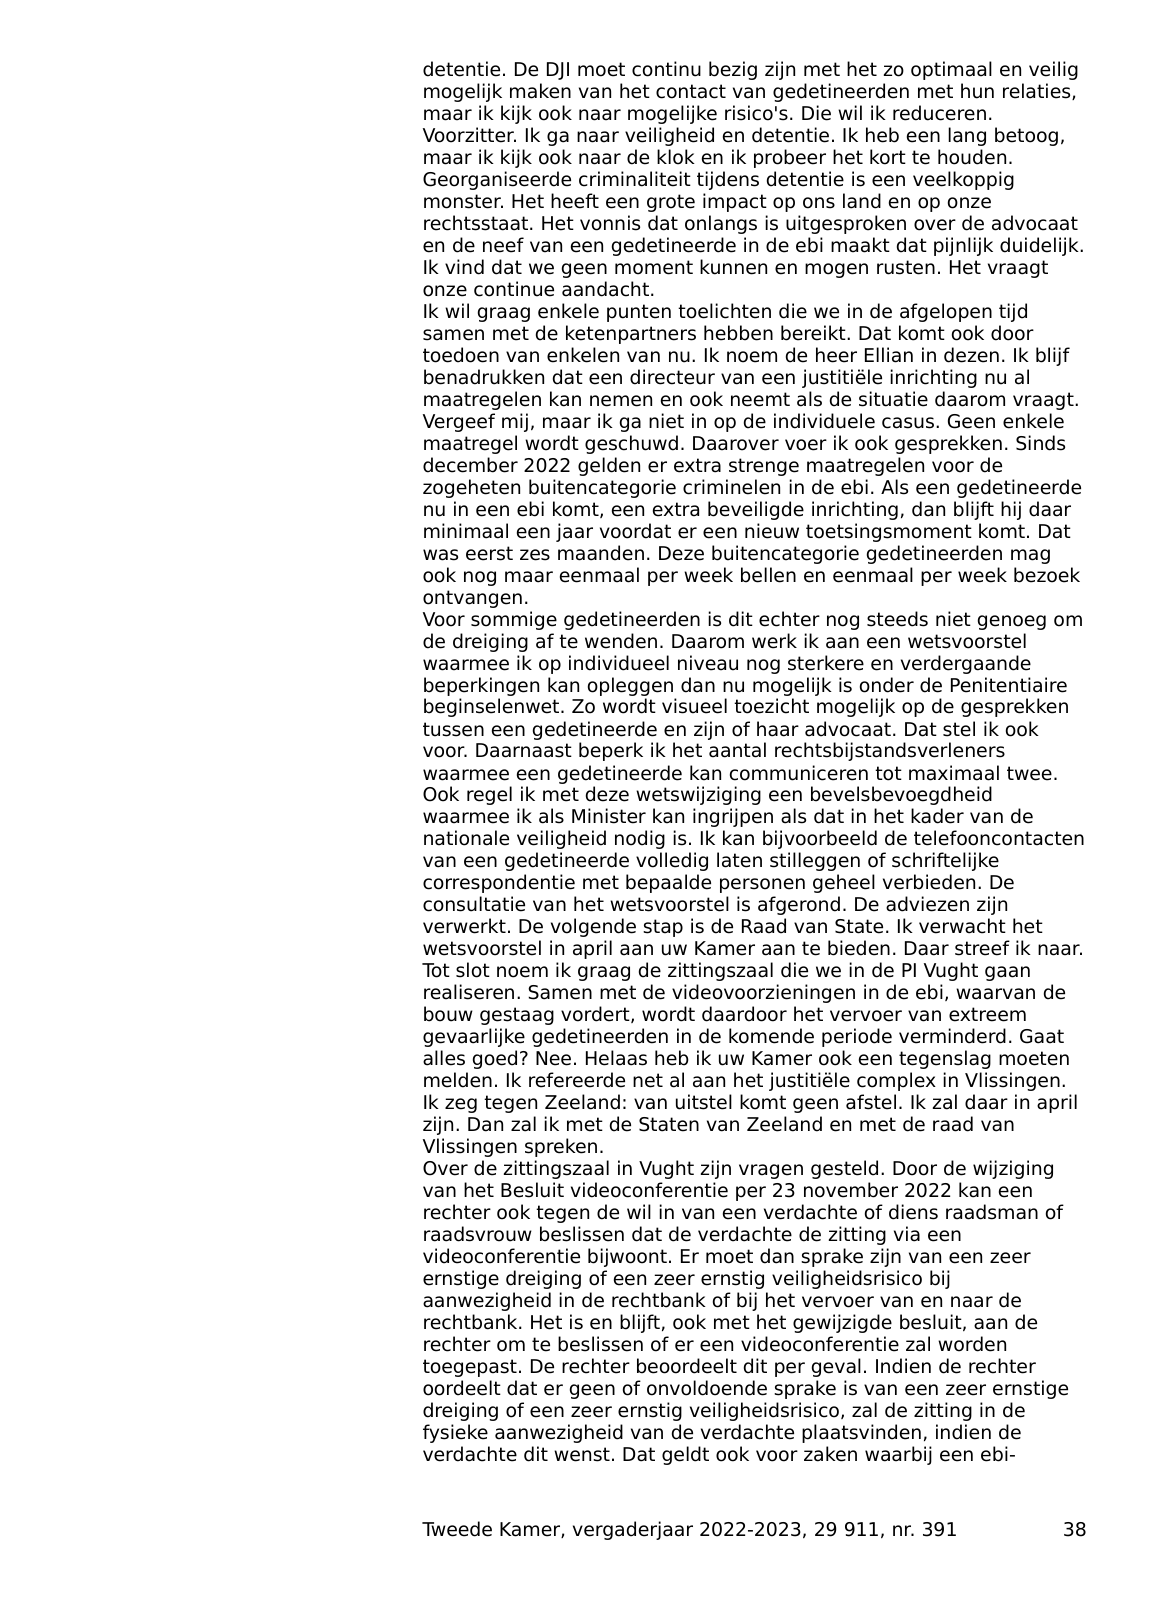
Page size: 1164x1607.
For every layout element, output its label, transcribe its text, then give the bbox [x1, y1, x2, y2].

text Ik wil graag enkele punten toelichten die we in de afgelopen tijd samen met de ketenpartners hebben bereikt. Dat komt ook door toedoen van enkelen van nu. Ik noem de heer Ellian in dezen. Ik blijf benadrukken dat een directeur van een justitiële inrichting nu al maatregelen kan nemen en ook neemt als de situatie daarom vraagt. Vergeef mij, maar ik ga niet in op de individuele casus. Geen enkele maatregel wordt geschuwd. Daarover voer ik ook gesprekken. Sinds december 2022 gelden er extra strenge maatregelen voor de zogeheten buitencategorie criminelen in de ebi. Als een gedetineerde nu in een ebi komt, een extra beveiligde inrichting, dan blijft hij daar minimaal een jaar voordat er een nieuw toetsingsmoment komt. Dat was eerst zes maanden. Deze buitencategorie gedetineerden mag ook nog maar eenmaal per week bellen en eenmaal per week bezoek ontvangen. [422, 301, 1087, 608]
text detentie. De DJI moet continu bezig zijn met het zo optimaal en veilig mogelijk maken van het contact van gedetineerden met hun relaties, maar ik kijk ook naar mogelijke risico's. Die wil ik reduceren. [422, 59, 1087, 125]
text Over de zittingszaal in Vught zijn vragen gesteld. Door de wijziging van het Besluit videoconferentie per 23 november 2022 kan een rechter ook tegen de wil in van een verdachte of diens raadsman of raadsvrouw beslissen dat de verdachte de zitting via een videoconferentie bijwoont. Er moet dan sprake zijn van een zeer ernstige dreiging of een zeer ernstig veiligheidsrisico bij aanwezigheid in de rechtbank of bij het vervoer van en naar de rechtbank. Het is en blijft, ook met het gewijzigde besluit, aan de rechter om te beslissen of er een videoconferentie zal worden toegepast. De rechter beoordeelt dit per geval. Indien de rechter oordeelt dat er geen of onvoldoende sprake is van een zeer ernstige dreiging of een zeer ernstig veiligheidsrisico, zal de zitting in de fysieke aanwezigheid van de verdachte plaatsvinden, indien de verdachte dit wenst. Dat geldt ook voor zaken waarbij een ebi- [422, 1158, 1087, 1466]
text Voor sommige gedetineerden is dit echter nog steeds niet genoeg om de dreiging af te wenden. Daarom werk ik aan een wetsvoorstel waarmee ik op individueel niveau nog sterkere en verdergaande beperkingen kan opleggen dan nu mogelijk is onder de Penitentiaire beginselenwet. Zo wordt visueel toezicht mogelijk op de gesprekken tussen een gedetineerde en zijn of haar advocaat. Dat stel ik ook voor. Daarnaast beperk ik het aantal rechtsbijstandsverleners waarmee een gedetineerde kan communiceren tot maximaal twee. Ook regel ik met deze wetswijziging een bevelsbevoegdheid waarmee ik als Minister kan ingrijpen als dat in het kader van de nationale veiligheid nodig is. Ik kan bijvoorbeeld de telefooncontacten van een gedetineerde volledig laten stilleggen of schriftelijke correspondentie met bepaalde personen geheel verbieden. De consultatie van het wetsvoorstel is afgerond. De adviezen zijn verwerkt. De volgende stap is de Raad van State. Ik verwacht het wetsvoorstel in april aan uw Kamer aan te bieden. Daar streef ik naar. [422, 608, 1087, 960]
text Tot slot noem ik graag de zittingszaal die we in de PI Vught gaan realiseren. Samen met de videovoorzieningen in de ebi, waarvan de bouw gestaag vordert, wordt daardoor het vervoer van extreem gevaarlijke gedetineerden in de komende periode verminderd. Gaat alles goed? Nee. Helaas heb ik uw Kamer ook een tegenslag moeten melden. Ik refereerde net al aan het justitiële complex in Vlissingen. Ik zeg tegen Zeeland: van uitstel komt geen afstel. Ik zal daar in april zijn. Dan zal ik met de Staten van Zeeland en met de raad van Vlissingen spreken. [422, 960, 1087, 1158]
text Voorzitter. Ik ga naar veiligheid en detentie. Ik heb een lang betoog, maar ik kijk ook naar de klok en ik probeer het kort te houden. Georganiseerde criminaliteit tijdens detentie is een veelkoppig monster. Het heeft een grote impact op ons land en op onze rechtsstaat. Het vonnis dat onlangs is uitgesproken over de advocaat en de neef van een gedetineerde in de ebi maakt dat pijnlijk duidelijk. Ik vind dat we geen moment kunnen en mogen rusten. Het vraagt onze continue aandacht. [422, 125, 1087, 301]
